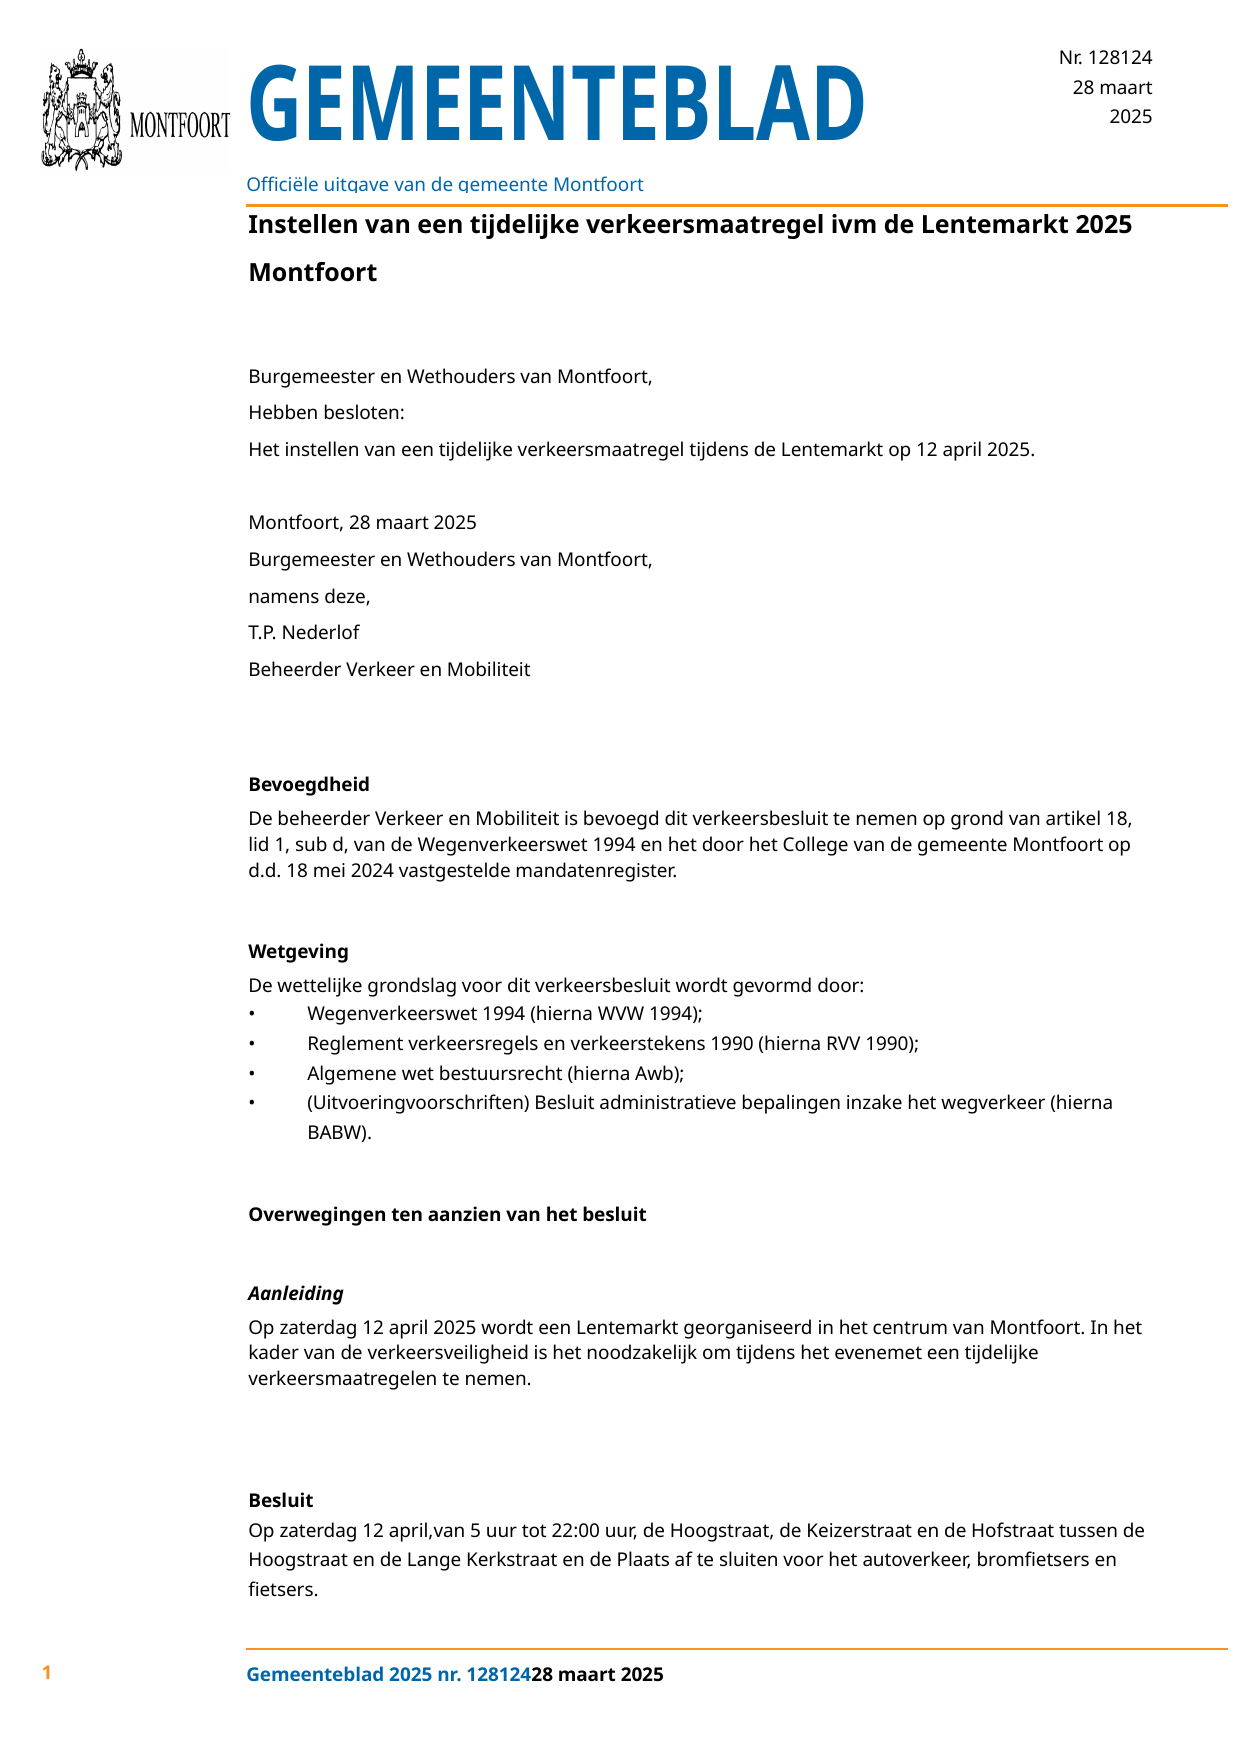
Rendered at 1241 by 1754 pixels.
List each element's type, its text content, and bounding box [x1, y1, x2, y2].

text Instellen van een tijdelijke verkeersmaatregel ivm de Lentemarkt 2025 Montfoort [248, 207, 1152, 288]
text Overwegingen ten aanzien van het besluit [248, 1201, 1152, 1227]
text Beheerder Verkeer en Mobiliteit [248, 656, 1152, 682]
text Burgemeester en Wethouders van Montfoort, [248, 363, 1152, 389]
list Algemene wet bestuursrecht (hierna Awb); [248, 1060, 1152, 1085]
list Reglement verkeersregels en verkeerstekens 1990 (hierna RVV 1990); [248, 1030, 1152, 1056]
text Bevoegdheid [248, 771, 1152, 797]
text Hebben besloten: [248, 399, 1152, 425]
text Montfoort, 28 maart 2025 [248, 509, 1152, 535]
text Burgemeester en Wethouders van Montfoort, [248, 546, 1152, 572]
text Besluit [248, 1487, 1152, 1513]
text Wetgeving [248, 938, 1152, 964]
text Op zaterdag 12 april 2025 wordt een Lentemarkt georganiseerd in het centrum van Montfoort. In het kader van de verkeersveiligheid is het noodzakelijk om tijdens het evenemet een tijdelijke verkeersmaatregelen te nemen. [248, 1314, 1152, 1391]
text namens deze, [248, 583, 1152, 609]
list (Uitvoeringvoorschriften) Besluit administratieve bepalingen inzake het wegverkeer (hierna BABW). [248, 1089, 1152, 1144]
text Op zaterdag 12 april,van 5 uur tot 22:00 uur, de Hoogstraat, de Keizerstraat en de Hofstraat tussen de Hoogstraat en de Lange Kerkstraat en de Plaats af te sluiten voor het autoverkeer, bromfietsers en fietsers. [248, 1517, 1152, 1602]
text Het instellen van een tijdelijke verkeersmaatregel tijdens de Lentemarkt op 12 april 2025. [248, 436, 1152, 462]
text T.P. Nederlof [248, 619, 1152, 645]
list Wegenverkeerswet 1994 (hierna WVW 1994); [248, 1001, 1152, 1026]
text De wettelijke grondslag voor dit verkeersbesluit wordt gevormd door: [248, 972, 1152, 998]
picture [41, 47, 231, 172]
text De beheerder Verkeer en Mobiliteit is bevoegd dit verkeersbesluit te nemen op grond van artikel 18, lid 1, sub d, van de Wegenverkeerswet 1994 en het door het College van de gemeente Montfoort op d.d. 18 mei 2024 vastgestelde mandatenregister. [248, 806, 1152, 883]
text Aanleiding [248, 1280, 1152, 1306]
